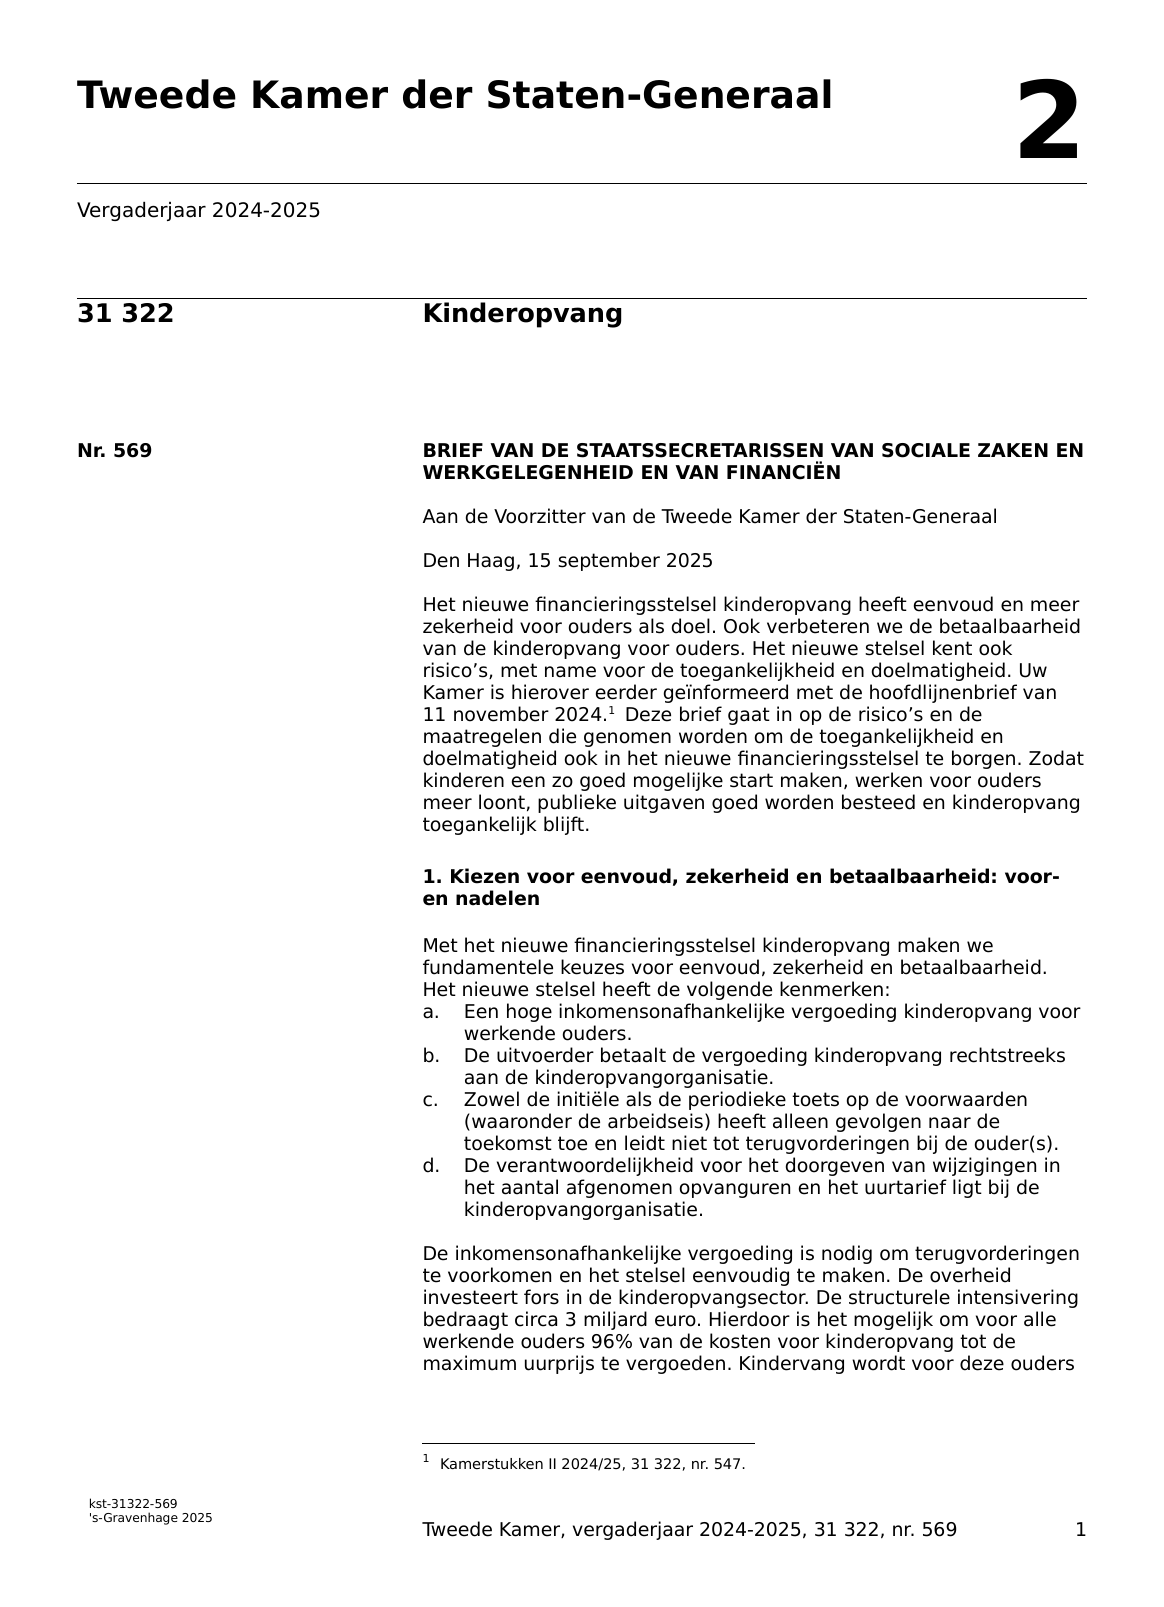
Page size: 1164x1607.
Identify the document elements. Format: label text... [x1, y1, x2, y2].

text 's-Gravenhage 2025 [88, 1511, 323, 1525]
text De inkomensonafhankelijke vergoeding is nodig om terugvorderingen te voorkomen en het stelsel eenvoudig te maken. De overheid investeert fors in de kinderopvangsector. De structurele intensivering bedraagt circa 3 miljard euro. Hierdoor is het mogelijk om voor alle werkende ouders 96% van de kosten voor kinderopvang tot de maximum uurprijs te vergoeden. Kindervang wordt voor deze ouders [422, 1243, 1087, 1375]
text Aan de Voorzitter van de Tweede Kamer der Staten-Generaal [422, 506, 1087, 528]
table_header 2 [886, 59, 1087, 183]
text Met het nieuwe financieringsstelsel kinderopvang maken we fundamentele keuzes voor eenvoud, zekerheid en betaalbaarheid. Het nieuwe stelsel heeft de volgende kenmerken: [422, 935, 1087, 1001]
subtitle Nr. 569 BRIEF VAN DE STAATSSECRETARISSEN VAN SOCIALE ZAKEN EN WERKGELEGENHEID EN VAN FINANCIËN [77, 440, 1087, 484]
subtitle 1. Kiezen voor eenvoud, zekerheid en betaalbaarheid: voor- en nadelen [422, 866, 1087, 910]
text c. Zowel de initiële als de periodieke toets op de voorwaarden (waaronder de arbeidseis) heeft alleen gevolgen naar de toekomst toe en leidt niet tot terugvorderingen bij de ouder(s). [422, 1089, 1087, 1155]
text Den Haag, 15 september 2025 [422, 550, 1087, 572]
text d. De verantwoordelijkheid voor het doorgeven van wijzigingen in het aantal afgenomen opvanguren en het uurtarief ligt bij de kinderopvangorganisatie. [422, 1155, 1087, 1221]
text b. De uitvoerder betaalt de vergoeding kinderopvang rechtstreeks aan de kinderopvangorganisatie. [422, 1045, 1087, 1089]
text Kamerstukken II 2024/25, 31 322, nr. 547. [422, 1452, 1087, 1474]
text kst-31322-569 [88, 1497, 323, 1511]
text Het nieuwe financieringsstelsel kinderopvang heeft eenvoud en meer zekerheid voor ouders als doel. Ook verbeteren we de betaalbaarheid van de kinderopvang voor ouders. Het nieuwe stelsel kent ook risico’s, met name voor de toegankelijkheid en doelmatigheid. Uw Kamer is hierover eerder geïnformeerd met de hoofdlijnenbrief van 11 november 2024. Deze brief gaat in op de risico’s en de maatregelen die genomen worden om de toegankelijkheid en doelmatigheid ook in het nieuwe financieringsstelsel te borgen. Zodat kinderen een zo goed mogelijke start maken, werken voor ouders meer loont, publieke uitgaven goed worden besteed en kinderopvang toegankelijk blijft. [422, 594, 1087, 836]
table_header Tweede Kamer der Staten-Generaal [77, 59, 886, 183]
text a. Een hoge inkomensonafhankelijke vergoeding kinderopvang voor werkende ouders. [422, 1001, 1087, 1045]
subtitle 31 322 Kinderopvang [77, 299, 1087, 329]
table_cell Vergaderjaar 2024-2025 [77, 184, 1087, 298]
